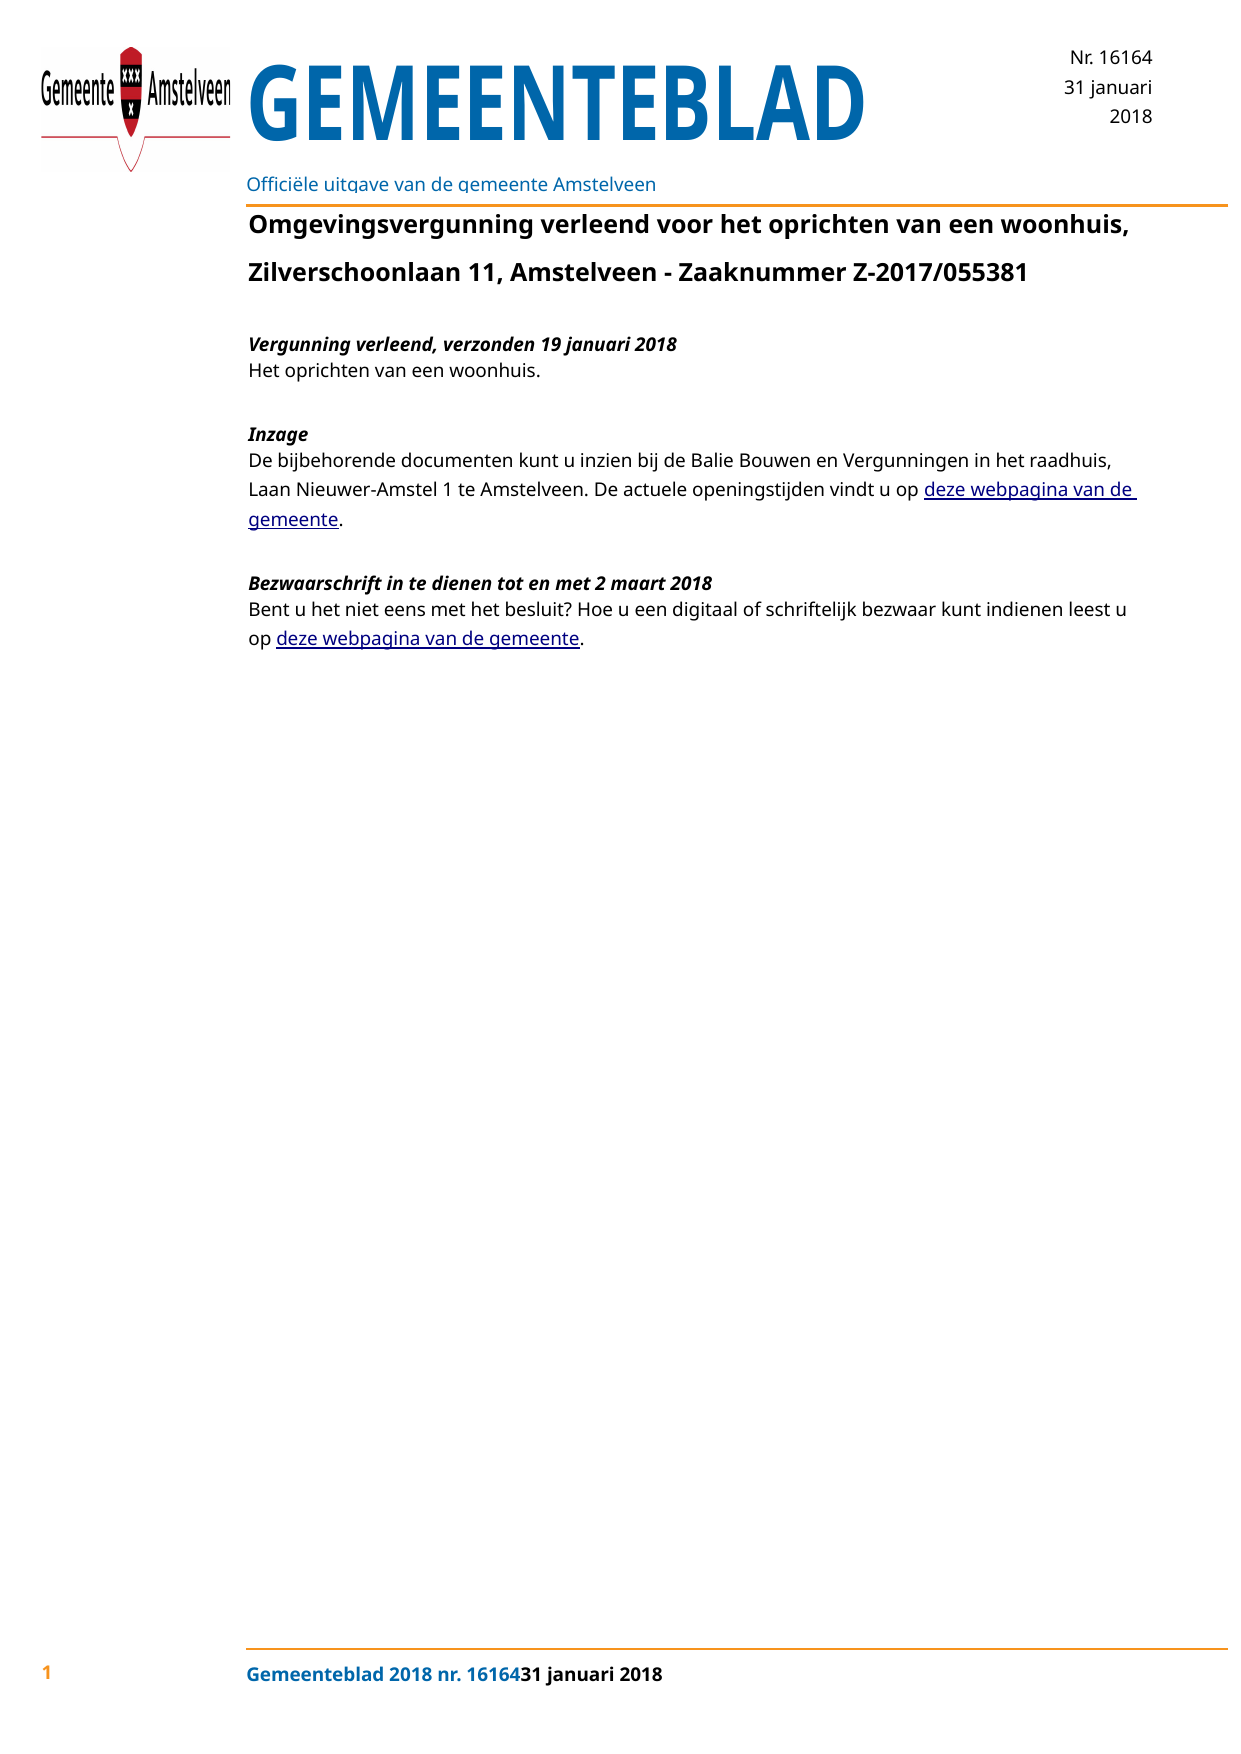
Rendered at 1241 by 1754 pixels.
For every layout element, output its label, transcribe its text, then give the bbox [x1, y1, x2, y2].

text Inzage [248, 421, 1152, 447]
text Omgevingsvergunning verleend voor het oprichten van een woonhuis, Zilverschoonlaan 11, Amstelveen - Zaaknummer Z-2017/055381 [248, 207, 1152, 288]
picture [41, 47, 231, 172]
text Bezwaarschrift in te dienen tot en met 2 maart 2018 [248, 570, 1152, 596]
text Vergunning verleend, verzonden 19 januari 2018 [248, 331, 1152, 357]
text De bijbehorende documenten kunt u inzien bij de Balie Bouwen en Vergunningen in het raadhuis, Laan Nieuwer-Amstel 1 te Amstelveen. De actuele openingstijden vindt u op deze webpagina van de gemeente. [248, 447, 1152, 532]
text Het oprichten van een woonhuis. [248, 357, 1152, 383]
text Bent u het niet eens met het besluit? Hoe u een digitaal of schriftelijk bezwaar kunt indienen leest u op deze webpagina van de gemeente. [248, 596, 1152, 651]
